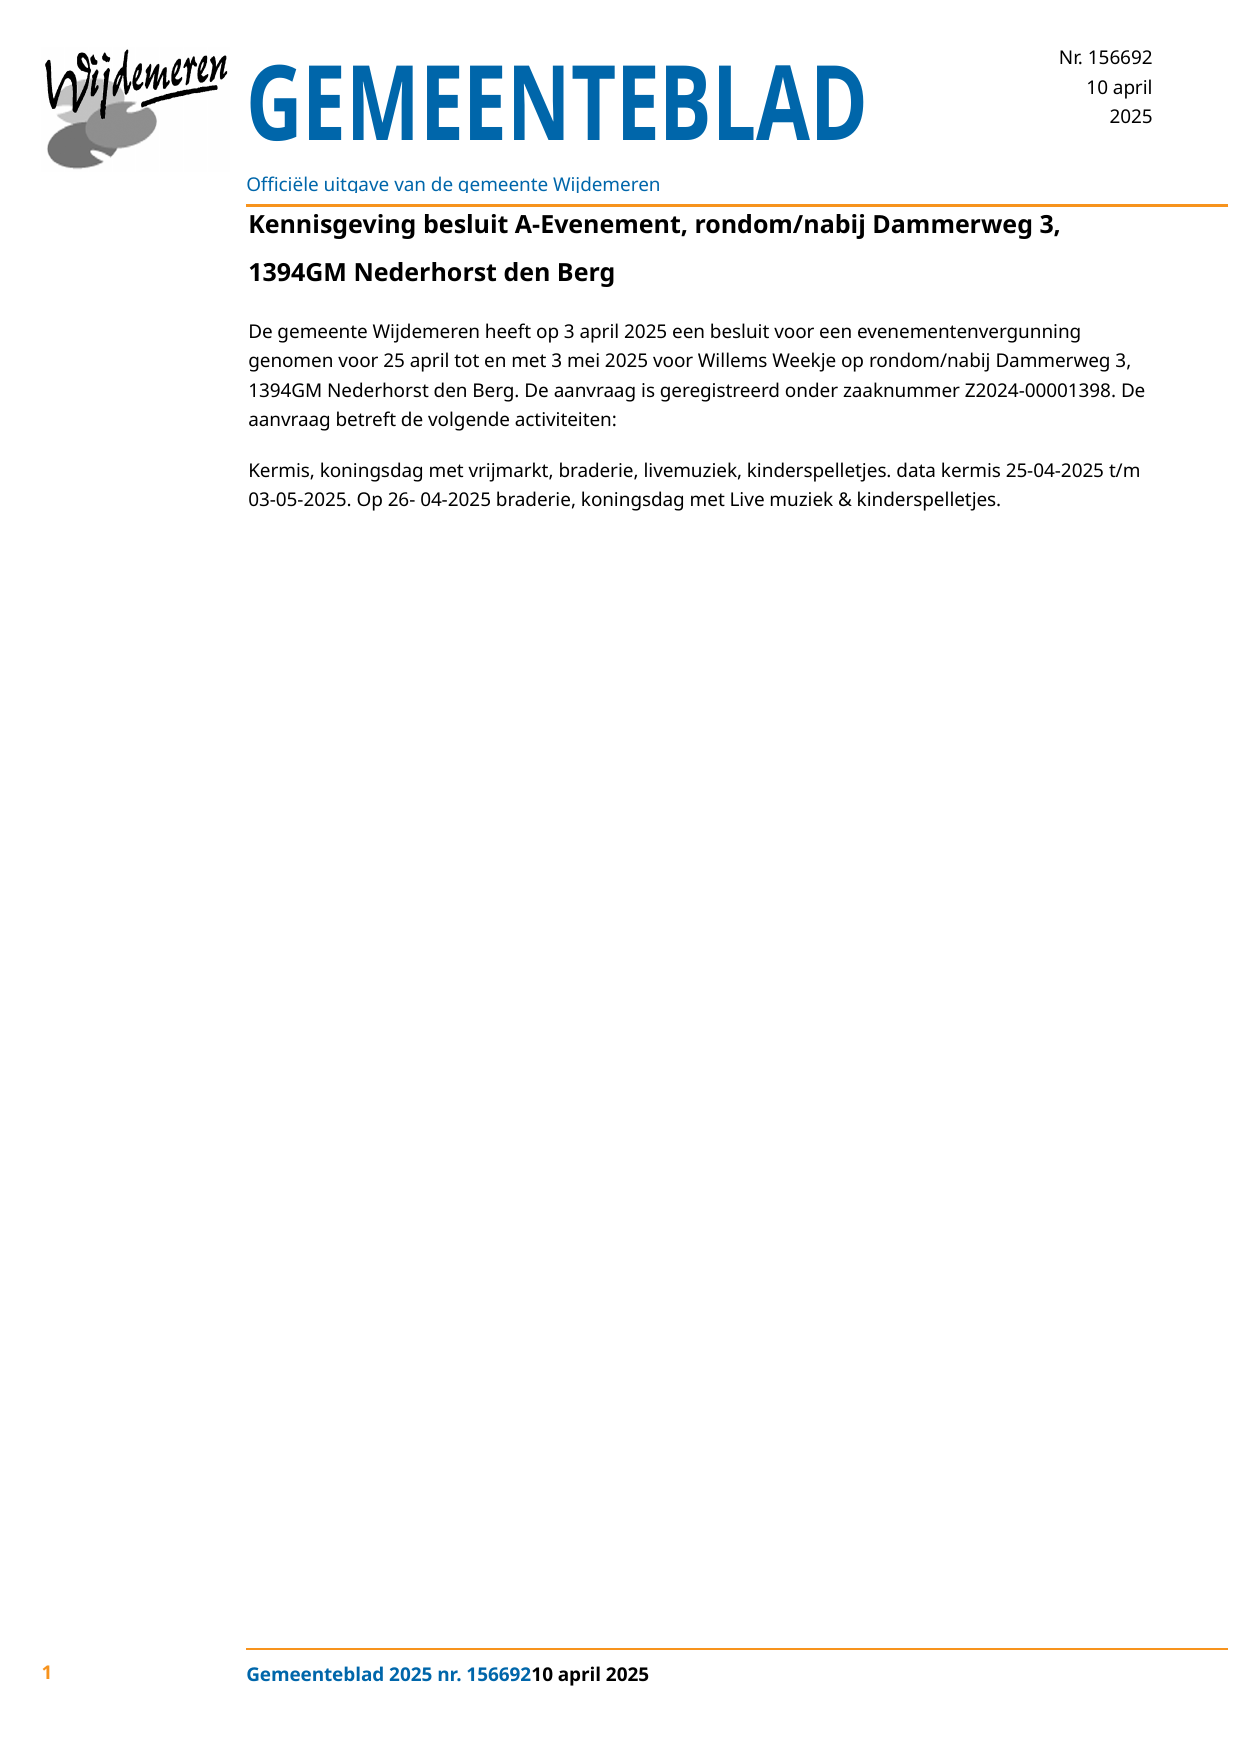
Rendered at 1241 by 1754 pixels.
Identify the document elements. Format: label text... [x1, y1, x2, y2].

text Kermis, koningsdag met vrijmarkt, braderie, livemuziek, kinderspelletjes. data kermis 25-04-2025 t/m 03-05-2025. Op 26- 04-2025 braderie, koningsdag met Live muziek & kinderspelletjes. [248, 457, 1152, 512]
picture [41, 47, 231, 172]
text Kennisgeving besluit A-Evenement, rondom/nabij Dammerweg 3, 1394GM Nederhorst den Berg [248, 207, 1152, 288]
text De gemeente Wijdemeren heeft op 3 april 2025 een besluit voor een evenementenvergunning genomen voor 25 april tot en met 3 mei 2025 voor Willems Weekje op rondom/nabij Dammerweg 3, 1394GM Nederhorst den Berg. De aanvraag is geregistreerd onder zaaknummer Z2024-00001398. De aanvraag betreft de volgende activiteiten: [248, 318, 1152, 432]
